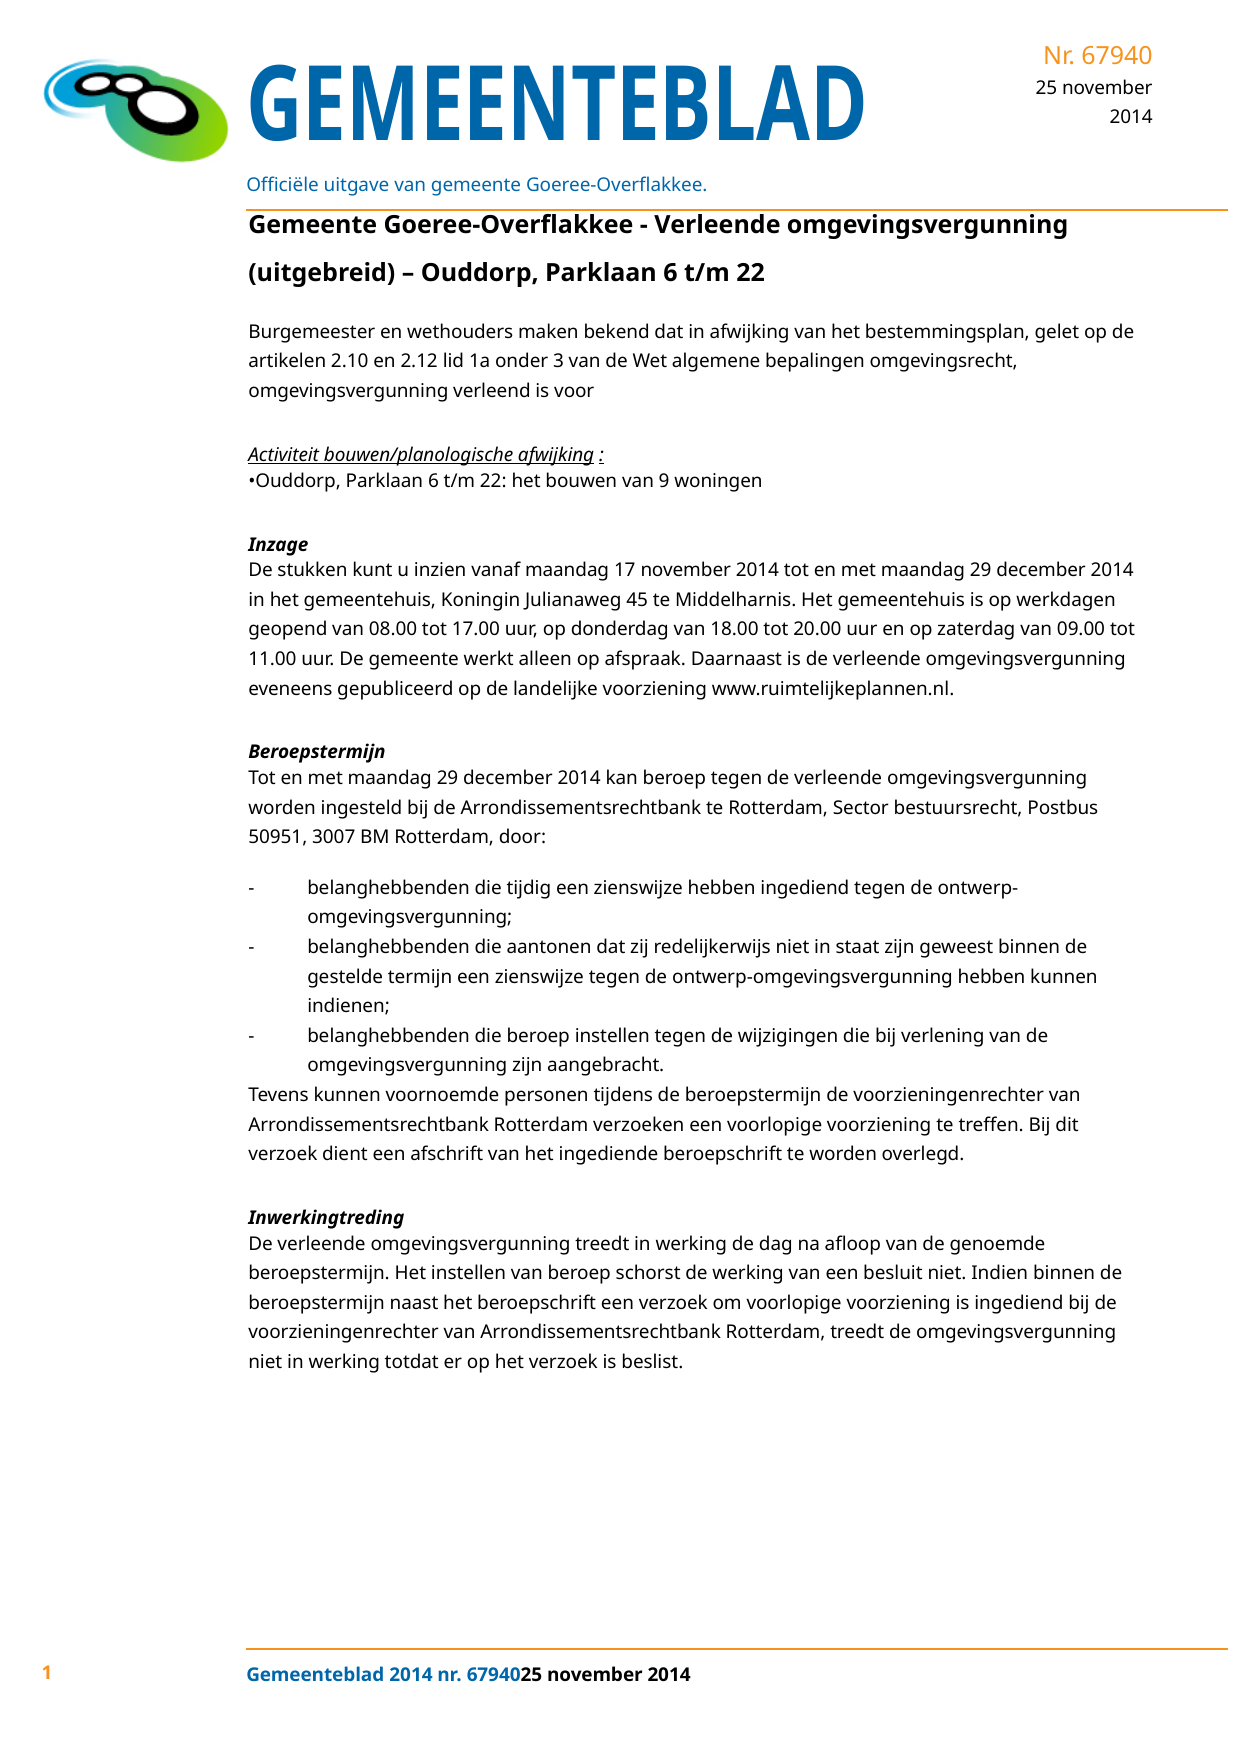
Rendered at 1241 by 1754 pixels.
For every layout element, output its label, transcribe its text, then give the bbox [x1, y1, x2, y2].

picture [41, 47, 231, 172]
text Gemeente Goeree-Overflakkee - Verleende omgevingsvergunning (uitgebreid) – Ouddorp, Parklaan 6 t/m 22 [248, 211, 1152, 288]
text Tot en met maandag 29 december 2014 kan beroep tegen de verleende omgevingsvergunning worden ingesteld bij de Arrondissementsrechtbank te Rotterdam, Sector bestuursrecht, Postbus 50951, 3007 BM Rotterdam, door: [248, 764, 1152, 849]
text De verleende omgevingsvergunning treedt in werking de dag na afloop van de genoemde beroepstermijn. Het instellen van beroep schorst de werking van een besluit niet. Indien binnen de beroepstermijn naast het beroepschrift een verzoek om voorlopige voorziening is ingediend bij de voorzieningenrechter van Arrondissementsrechtbank Rotterdam, treedt de omgevingsvergunning niet in werking totdat er op het verzoek is beslist. [248, 1230, 1152, 1374]
list belanghebbenden die aantonen dat zij redelijkerwijs niet in staat zijn geweest binnen de gestelde termijn een zienswijze tegen de ontwerp-omgevingsvergunning hebben kunnen indienen; [248, 933, 1152, 1018]
text De stukken kunt u inzien vanaf maandag 17 november 2014 tot en met maandag 29 december 2014 in het gemeentehuis, Koningin Julianaweg 45 te Middelharnis. Het gemeentehuis is op werkdagen geopend van 08.00 tot 17.00 uur, op donderdag van 18.00 tot 20.00 uur en op zaterdag van 09.00 tot 11.00 uur. De gemeente werkt alleen op afspraak. Daarnaast is de verleende omgevingsvergunning eveneens gepubliceerd op de landelijke voorziening www.ruimtelijkeplannen.nl. [248, 556, 1152, 701]
text Burgemeester en wethouders maken bekend dat in afwijking van het bestemmingsplan, gelet op de artikelen 2.10 en 2.12 lid 1a onder 3 van de Wet algemene bepalingen omgevingsrecht, omgevingsvergunning verleend is voor [248, 318, 1152, 403]
text Beroepstermijn [248, 739, 1152, 764]
text Inwerkingtreding [248, 1204, 1152, 1230]
list belanghebbenden die beroep instellen tegen de wijzigingen die bij verlening van de omgevingsvergunning zijn aangebracht. [248, 1022, 1152, 1077]
text Inzage [248, 531, 1152, 556]
text Tevens kunnen voornoemde personen tijdens de beroepstermijn de voorzieningenrechter van Arrondissementsrechtbank Rotterdam verzoeken een voorlopige voorziening te treffen. Bij dit verzoek dient een afschrift van het ingediende beroepschrift te worden overlegd. [248, 1081, 1152, 1166]
text •Ouddorp, Parklaan 6 t/m 22: het bouwen van 9 woningen [248, 467, 1152, 492]
list belanghebbenden die tijdig een zienswijze hebben ingediend tegen de ontwerp-omgevingsvergunning; [248, 874, 1152, 929]
text Activiteit bouwen/planologische afwijking : [248, 441, 1152, 467]
